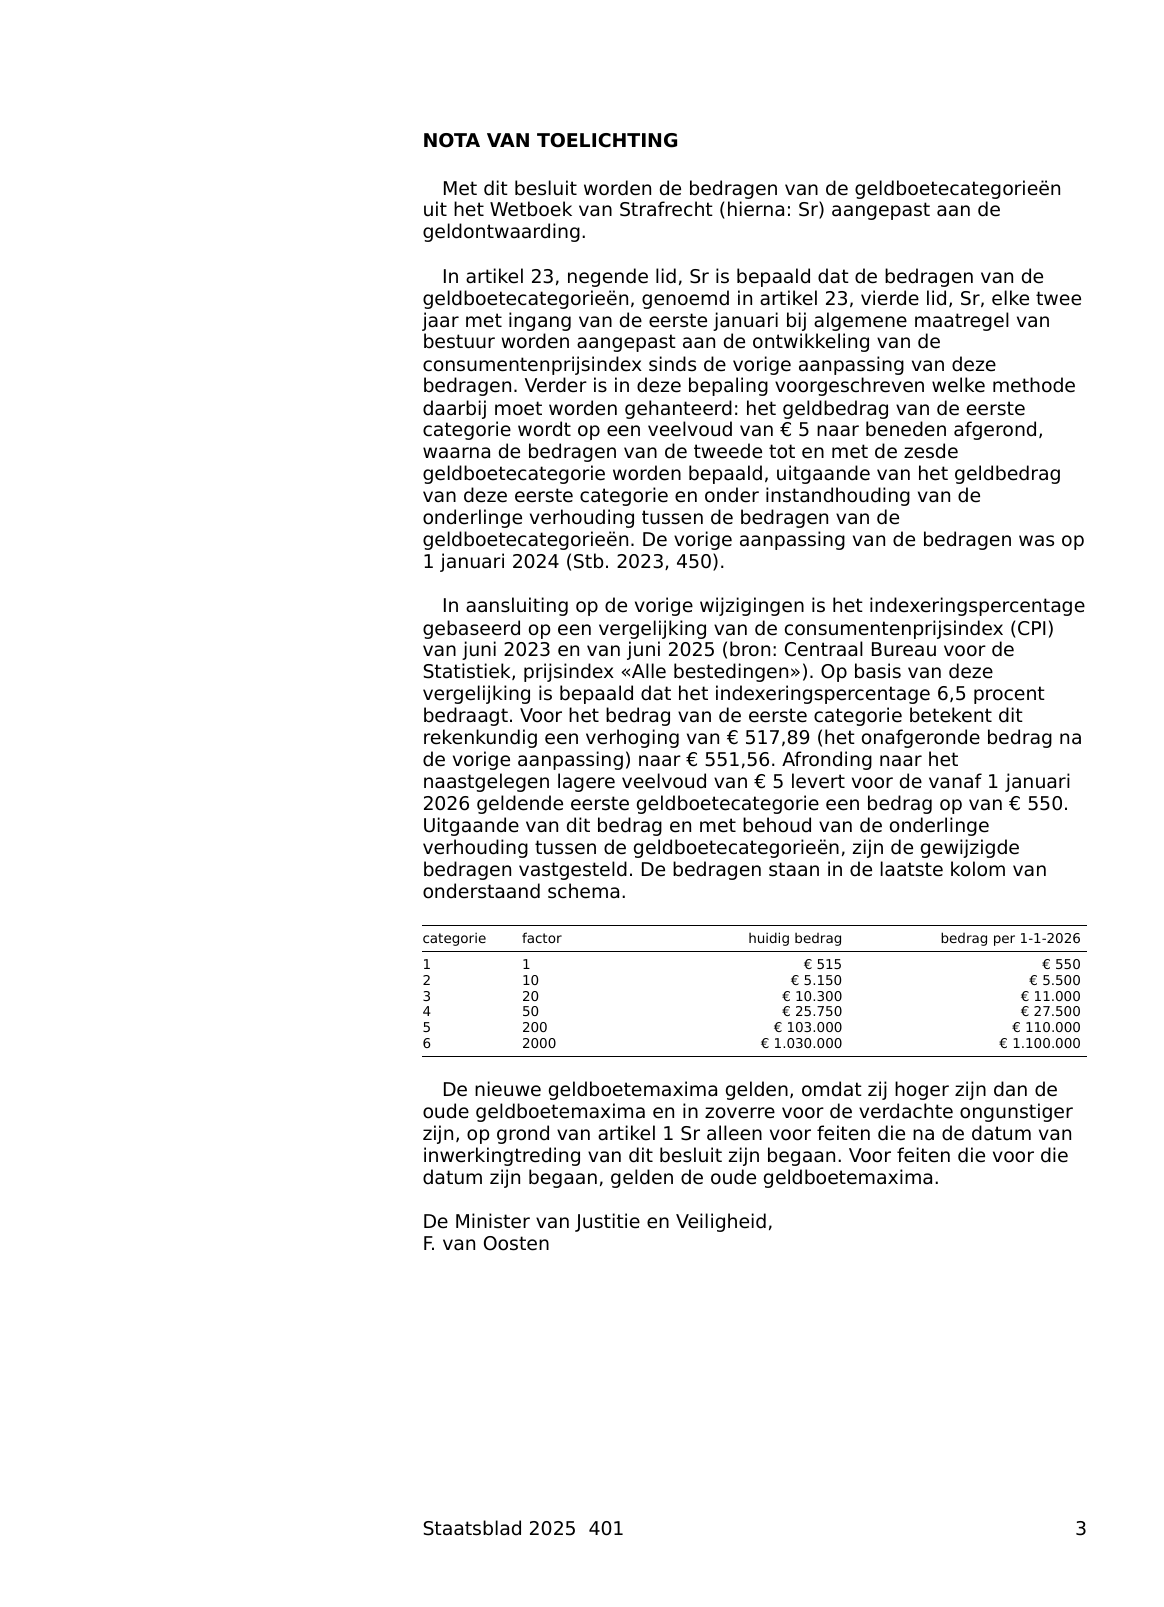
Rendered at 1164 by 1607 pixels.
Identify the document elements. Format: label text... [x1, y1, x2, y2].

subtitle NOTA VAN TOELICHTING [422, 130, 1087, 152]
table_cell 200 [516, 1020, 609, 1036]
table_cell € 27.500 [848, 1004, 1087, 1020]
table_header huidig bedrag [610, 926, 848, 951]
table_cell 5 [422, 1020, 516, 1036]
table_cell € 11.000 [848, 988, 1087, 1004]
table_cell 1 [516, 952, 609, 973]
table_cell € 103.000 [610, 1020, 848, 1036]
table_cell 2000 [516, 1036, 609, 1056]
table_cell € 5.500 [848, 973, 1087, 988]
table_cell € 1.100.000 [848, 1036, 1087, 1056]
table_cell 4 [422, 1004, 516, 1020]
table_cell 20 [516, 988, 609, 1004]
table_cell € 10.300 [610, 988, 848, 1004]
table_cell € 1.030.000 [610, 1036, 848, 1056]
table_cell 2 [422, 973, 516, 988]
table_header categorie [422, 926, 516, 951]
table_cell € 515 [610, 952, 848, 973]
table_header factor [516, 926, 609, 951]
table_cell € 5.150 [610, 973, 848, 988]
table_cell € 550 [848, 952, 1087, 973]
table_cell 6 [422, 1036, 516, 1056]
table_header bedrag per 1-1-2026 [848, 926, 1087, 951]
text De nieuwe geldboetemaxima gelden, omdat zij hoger zijn dan de oude geldboetemaxima en in zoverre voor de verdachte ongunstiger zijn, op grond van artikel 1 Sr alleen voor feiten die na de datum van inwerkingtreding van dit besluit zijn begaan. Voor feiten die voor die datum zijn begaan, gelden de oude geldboetemaxima. [422, 1079, 1087, 1189]
table_cell 50 [516, 1004, 609, 1020]
table_cell € 25.750 [610, 1004, 848, 1020]
text De Minister van Justitie en Veiligheid, F. van Oosten [422, 1211, 1087, 1255]
table_cell 3 [422, 988, 516, 1004]
text Met dit besluit worden de bedragen van de geldboetecategorieën uit het Wetboek van Strafrecht (hierna: Sr) aangepast aan de geldontwaarding. [422, 177, 1087, 243]
table_cell € 110.000 [848, 1020, 1087, 1036]
text In artikel 23, negende lid, Sr is bepaald dat de bedragen van de geldboetecategorieën, genoemd in artikel 23, vierde lid, Sr, elke twee jaar met ingang van de eerste januari bij algemene maatregel van bestuur worden aangepast aan de ontwikkeling van de consumentenprijsindex sinds de vorige aanpassing van deze bedragen. Verder is in deze bepaling voorgeschreven welke methode daarbij moet worden gehanteerd: het geldbedrag van de eerste categorie wordt op een veelvoud van € 5 naar beneden afgerond, waarna de bedragen van de tweede tot en met de zesde geldboetecategorie worden bepaald, uitgaande van het geldbedrag van deze eerste categorie en onder instandhouding van de onderlinge verhouding tussen de bedragen van de geldboetecategorieën. De vorige aanpassing van de bedragen was op 1 januari 2024 (Stb. 2023, 450). [422, 266, 1087, 573]
table_cell 10 [516, 973, 609, 988]
table_cell 1 [422, 952, 516, 973]
text In aansluiting op de vorige wijzigingen is het indexeringspercentage gebaseerd op een vergelijking van de consumentenprijsindex (CPI) van juni 2023 en van juni 2025 (bron: Centraal Bureau voor de Statistiek, prijsindex «Alle bestedingen»). Op basis van deze vergelijking is bepaald dat het indexeringspercentage 6,5 procent bedraagt. Voor het bedrag van de eerste categorie betekent dit rekenkundig een verhoging van € 517,89 (het onafgeronde bedrag na de vorige aanpassing) naar € 551,56. Afronding naar het naastgelegen lagere veelvoud van € 5 levert voor de vanaf 1 januari 2026 geldende eerste geldboetecategorie een bedrag op van € 550. Uitgaande van dit bedrag en met behoud van de onderlinge verhouding tussen de geldboetecategorieën, zijn de gewijzigde bedragen vastgesteld. De bedragen staan in de laatste kolom van onderstaand schema. [422, 595, 1087, 903]
